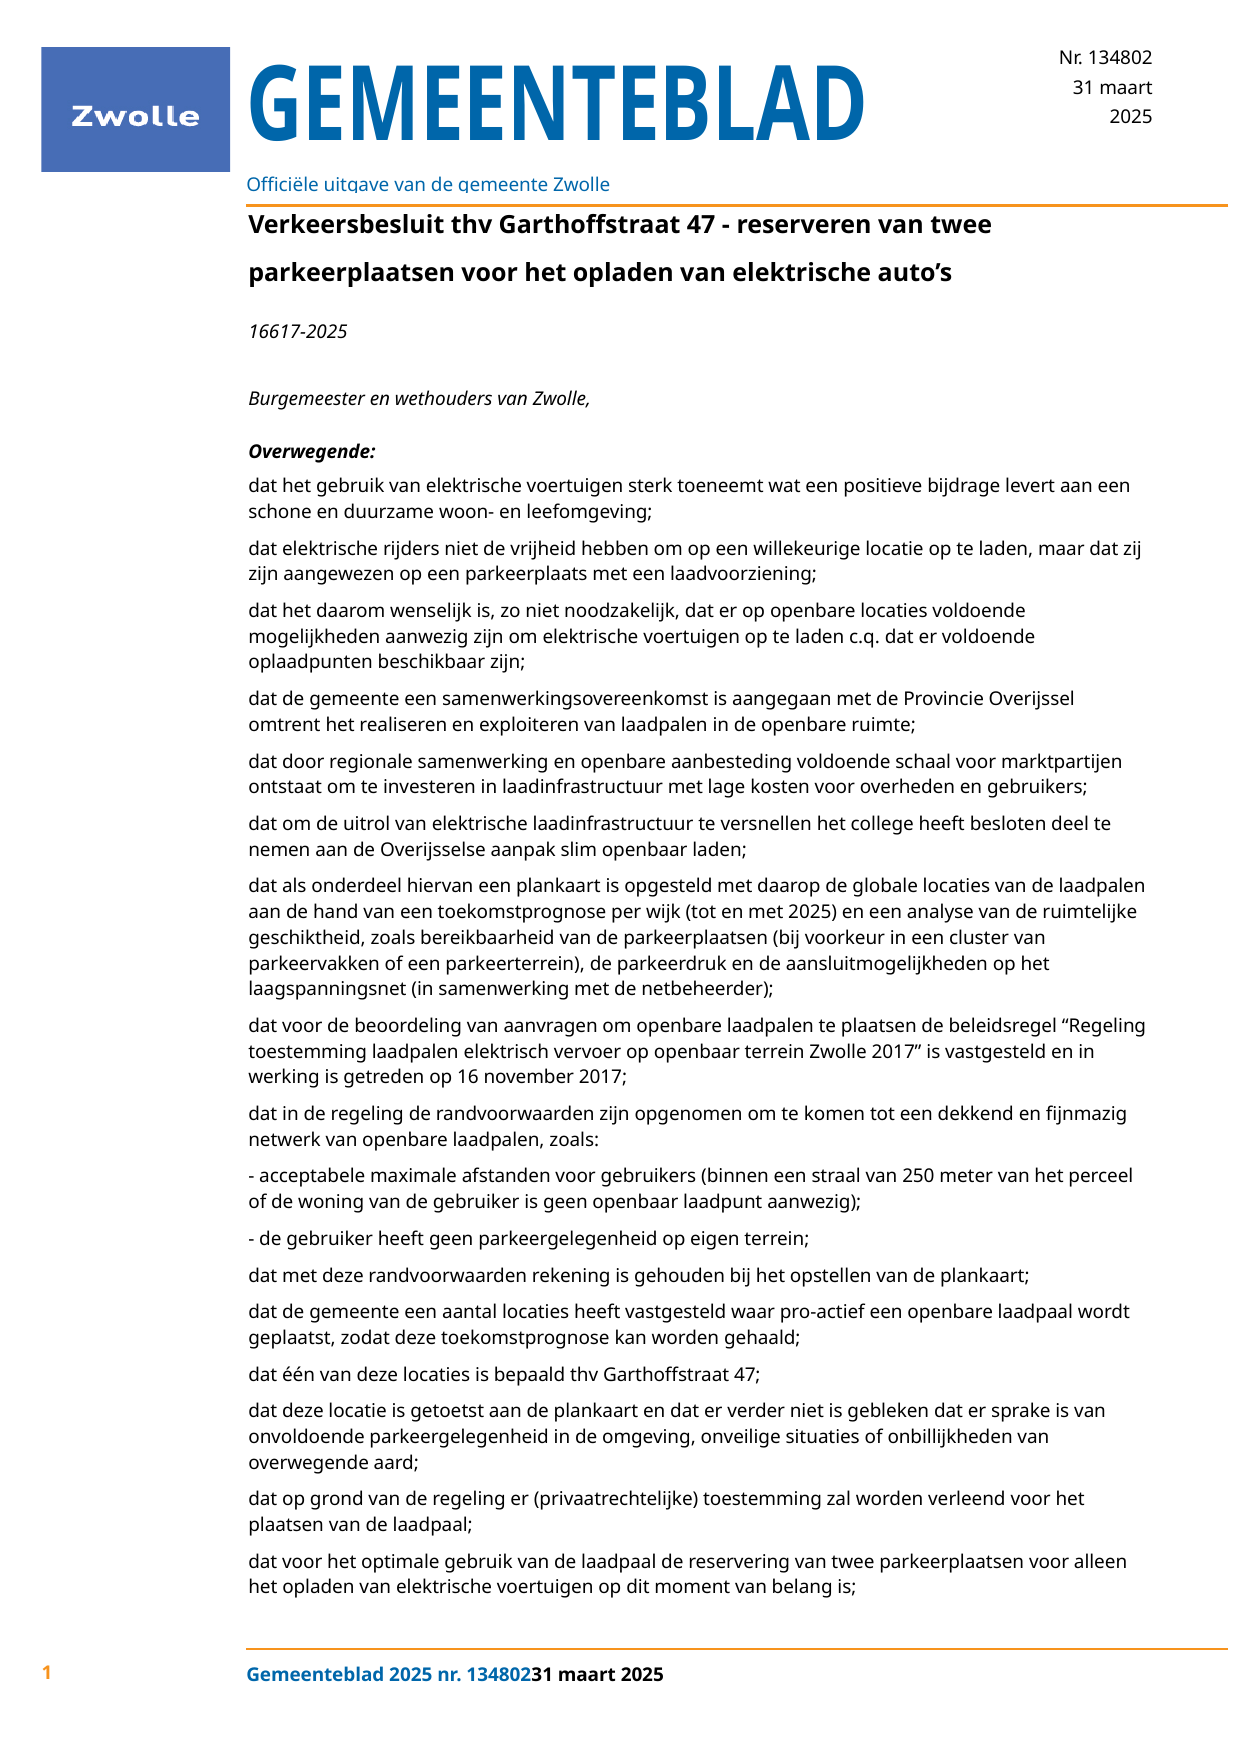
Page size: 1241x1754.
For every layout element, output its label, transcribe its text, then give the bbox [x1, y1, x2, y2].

text dat in de regeling de randvoorwaarden zijn opgenomen om te komen tot een dekkend en fijnmazig netwerk van openbare laadpalen, zoals: [248, 1100, 1152, 1152]
text dat op grond van de regeling er (privaatrechtelijke) toestemming zal worden verleend voor het plaatsen van de laadpaal; [248, 1486, 1152, 1537]
text - de gebruiker heeft geen parkeergelegenheid op eigen terrein; [248, 1225, 1152, 1251]
text dat voor de beoordeling van aanvragen om openbare laadpalen te plaatsen de beleidsregel “Regeling toestemming laadpalen elektrisch vervoer op openbaar terrein Zwolle 2017” is vastgesteld en in werking is getreden op 16 november 2017; [248, 1012, 1152, 1089]
text dat met deze randvoorwaarden rekening is gehouden bij het opstellen van de plankaart; [248, 1262, 1152, 1287]
text dat het daarom wenselijk is, zo niet noodzakelijk, dat er op openbare locaties voldoende mogelijkheden aanwezig zijn om elektrische voertuigen op te laden c.q. dat er voldoende oplaadpunten beschikbaar zijn; [248, 597, 1152, 674]
text dat elektrische rijders niet de vrijheid hebben om op een willekeurige locatie op te laden, maar dat zij zijn aangewezen op een parkeerplaats met een laadvoorziening; [248, 535, 1152, 586]
text Verkeersbesluit thv Garthoffstraat 47 - reserveren van twee parkeerplaatsen voor het opladen van elektrische auto’s [248, 207, 1152, 288]
text dat één van deze locaties is bepaald thv Garthoffstraat 47; [248, 1361, 1152, 1387]
text Burgemeester en wethouders van Zwolle, [248, 386, 1152, 411]
text dat de gemeente een aantal locaties heeft vastgesteld waar pro-actief een openbare laadpaal wordt geplaatst, zodat deze toekomstprognose kan worden gehaald; [248, 1298, 1152, 1350]
text dat de gemeente een samenwerkingsovereenkomst is aangegaan met de Provincie Overijssel omtrent het realiseren en exploiteren van laadpalen in de openbare ruimte; [248, 685, 1152, 737]
text dat het gebruik van elektrische voertuigen sterk toeneemt wat een positieve bijdrage levert aan een schone en duurzame woon- en leefomgeving; [248, 472, 1152, 524]
text dat door regionale samenwerking en openbare aanbesteding voldoende schaal voor marktpartijen ontstaat om te investeren in laadinfrastructuur met lage kosten voor overheden en gebruikers; [248, 748, 1152, 799]
text dat om de uitrol van elektrische laadinfrastructuur te versnellen het college heeft besloten deel te nemen aan de Overijsselse aanpak slim openbaar laden; [248, 810, 1152, 862]
text dat als onderdeel hiervan een plankaart is opgesteld met daarop de globale locaties van de laadpalen aan de hand van een toekomstprognose per wijk (tot en met 2025) en een analyse van de ruimtelijke geschiktheid, zoals bereikbaarheid van de parkeerplaatsen (bij voorkeur in een cluster van parkeervakken of een parkeerterrein), de parkeerdruk en de aansluitmogelijkheden op het laagspanningsnet (in samenwerking met de netbeheerder); [248, 873, 1152, 1001]
text 16617-2025 [248, 318, 1152, 344]
picture [41, 47, 231, 172]
text - acceptabele maximale afstanden voor gebruikers (binnen een straal van 250 meter van het perceel of de woning van de gebruiker is geen openbaar laadpunt aanwezig); [248, 1163, 1152, 1214]
text dat deze locatie is getoetst aan de plankaart en dat er verder niet is gebleken dat er sprake is van onvoldoende parkeergelegenheid in de omgeving, onveilige situaties of onbillijkheden van overwegende aard; [248, 1397, 1152, 1475]
text Overwegende: [248, 438, 1152, 464]
text dat voor het optimale gebruik van de laadpaal de reservering van twee parkeerplaatsen voor alleen het opladen van elektrische voertuigen op dit moment van belang is; [248, 1548, 1152, 1599]
